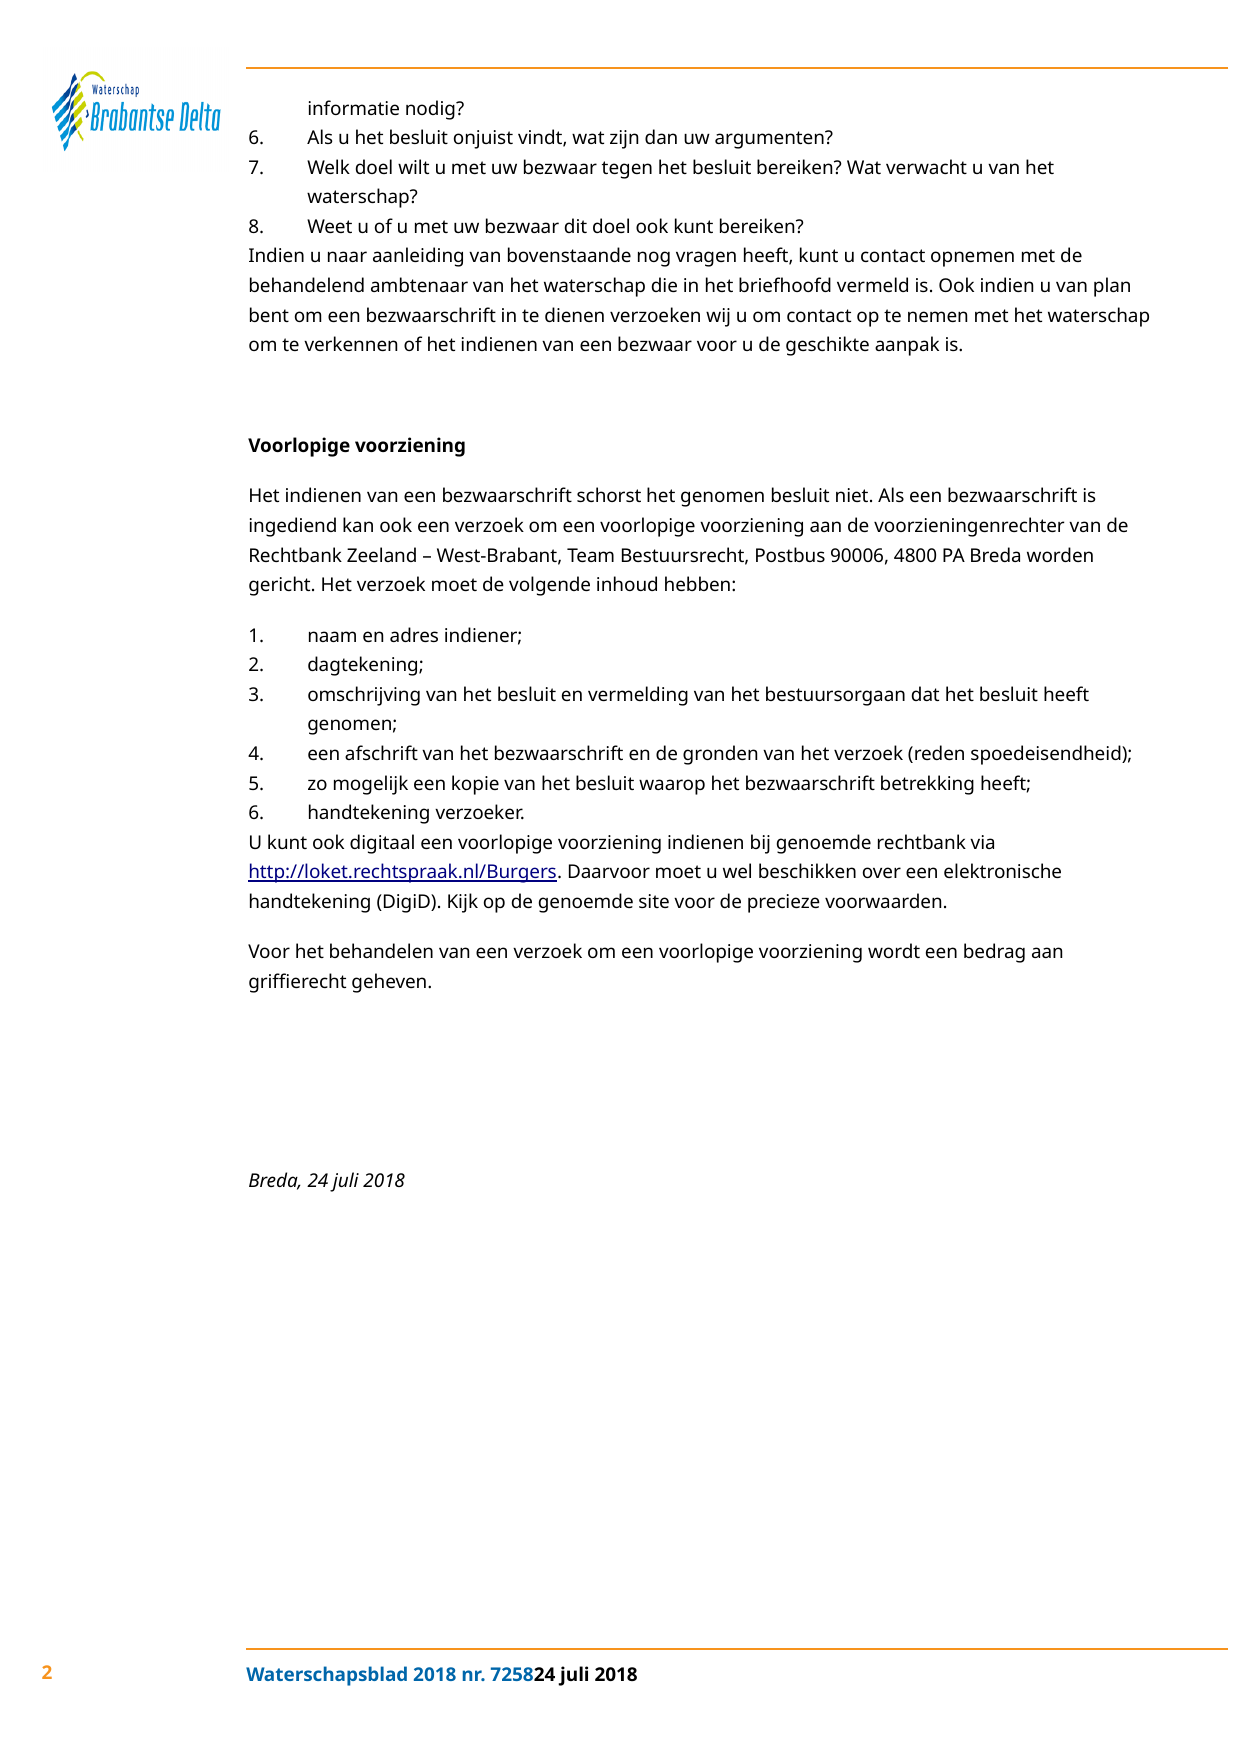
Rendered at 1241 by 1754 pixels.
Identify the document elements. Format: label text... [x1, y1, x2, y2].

text Voorlopige voorziening [248, 432, 1152, 458]
list informatie nodig? [248, 95, 1152, 121]
list dagtekening; [248, 651, 1152, 677]
list Weet u of u met uw bezwaar dit doel ook kunt bereiken? [248, 213, 1152, 239]
list Als u het besluit onjuist vindt, wat zijn dan uw argumenten? [248, 124, 1152, 150]
text Het indienen van een bezwaarschrift schorst het genomen besluit niet. Als een bezwaarschrift is ingediend kan ook een verzoek om een voorlopige voorziening aan de voorzieningenrechter van de Rechtbank Zeeland – West-Brabant, Team Bestuursrecht, Postbus 90006, 4800 PA Breda worden gericht. Het verzoek moet de volgende inhoud hebben: [248, 483, 1152, 597]
list omschrijving van het besluit en vermelding van het bestuursorgaan dat het besluit heeft genomen; [248, 681, 1152, 736]
list zo mogelijk een kopie van het besluit waarop het bezwaarschrift betrekking heeft; [248, 770, 1152, 796]
list een afschrift van het bezwaarschrift en de gronden van het verzoek (reden spoedeisendheid); [248, 740, 1152, 766]
list Welk doel wilt u met uw bezwaar tegen het besluit bereiken? Wat verwacht u van het waterschap? [248, 154, 1152, 209]
picture [41, 47, 231, 172]
text Indien u naar aanleiding van bovenstaande nog vragen heeft, kunt u contact opnemen met de behandelend ambtenaar van het waterschap die in het briefhoofd vermeld is. Ook indien u van plan bent om een bezwaarschrift in te dienen verzoeken wij u om contact op te nemen met het waterschap om te verkennen of het indienen van een bezwaar voor u de geschikte aanpak is. [248, 243, 1152, 357]
list handtekening verzoeker. [248, 799, 1152, 825]
text Voor het behandelen van een verzoek om een voorlopige voorziening wordt een bedrag aan griffierecht geheven. [248, 938, 1152, 994]
list naam en adres indiener; [248, 622, 1152, 648]
text U kunt ook digitaal een voorlopige voorziening indienen bij genoemde rechtbank via http://loket.rechtspraak.nl/Burgers. Daarvoor moet u wel beschikken over een elektronische handtekening (DigiD). Kijk op de genoemde site voor de precieze voorwaarden. [248, 829, 1152, 914]
text Breda, 24 juli 2018 [248, 1167, 1152, 1193]
